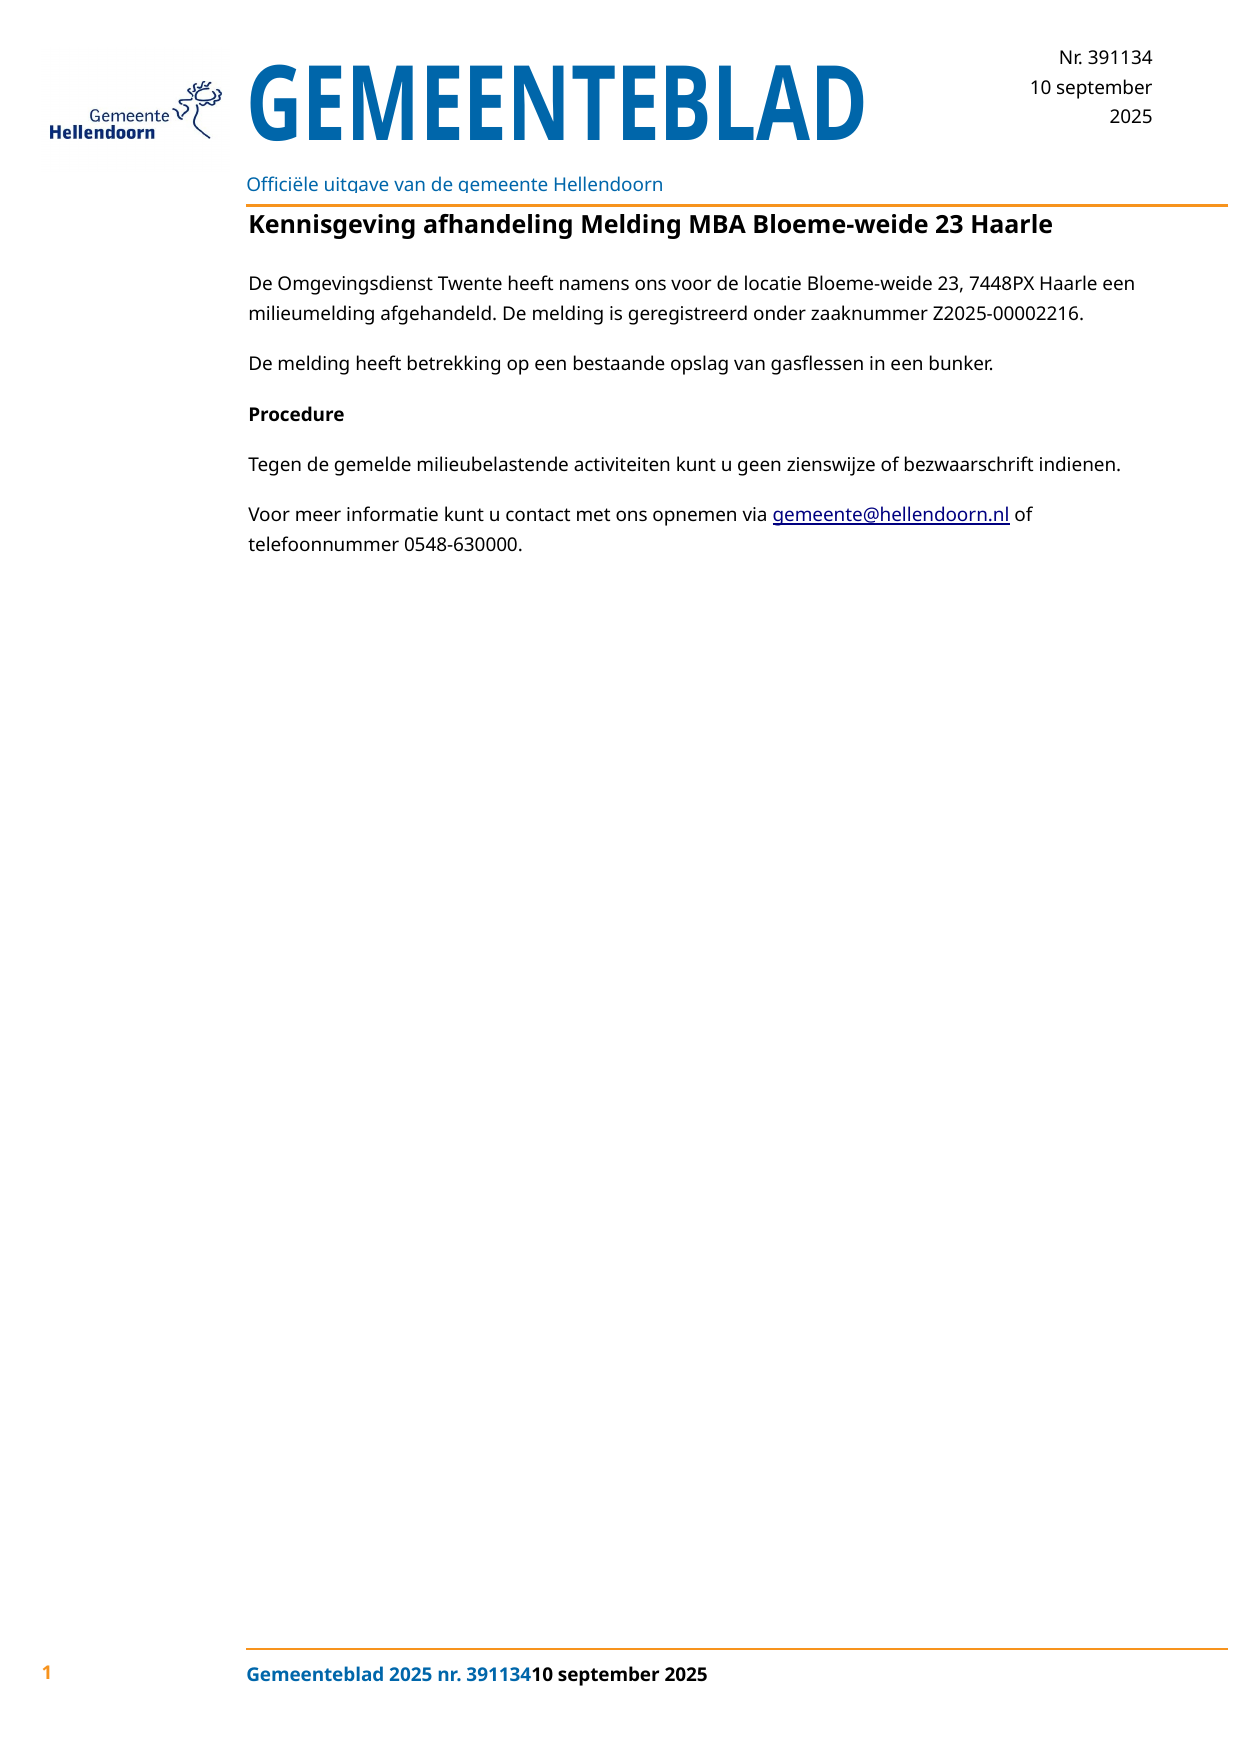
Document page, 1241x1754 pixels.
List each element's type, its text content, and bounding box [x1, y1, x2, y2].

picture [41, 47, 231, 172]
text Procedure [248, 401, 1152, 426]
text De melding heeft betrekking op een bestaande opslag van gasflessen in een bunker. [248, 350, 1152, 376]
text Voor meer informatie kunt u contact met ons opnemen via gemeente@hellendoorn.nl of telefoonnummer 0548-630000. [248, 502, 1152, 557]
text Kennisgeving afhandeling Melding MBA Bloeme-weide 23 Haarle [248, 207, 1152, 241]
text De Omgevingsdienst Twente heeft namens ons voor de locatie Bloeme-weide 23, 7448PX Haarle een milieumelding afgehandeld. De melding is geregistreerd onder zaaknummer Z2025-00002216. [248, 270, 1152, 326]
text Tegen de gemelde milieubelastende activiteiten kunt u geen zienswijze of bezwaarschrift indienen. [248, 451, 1152, 477]
